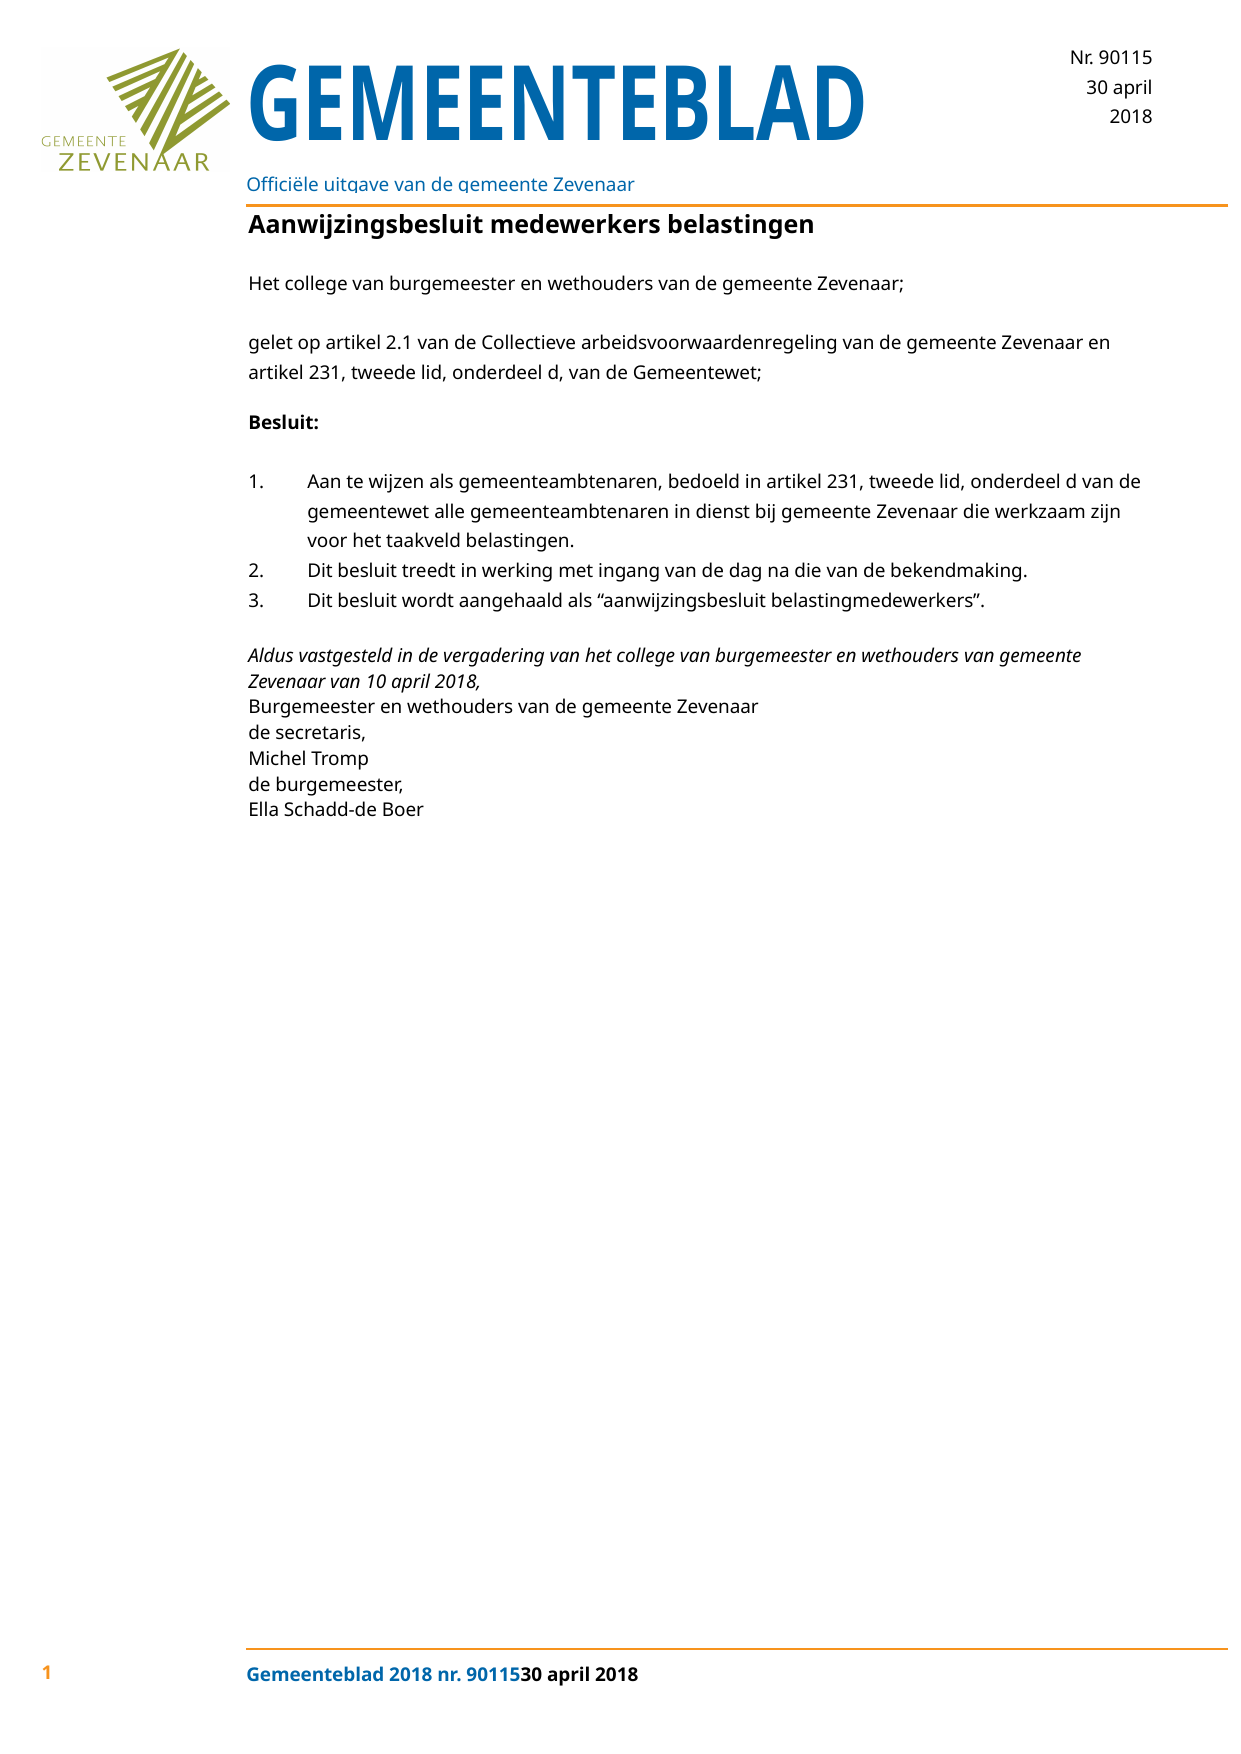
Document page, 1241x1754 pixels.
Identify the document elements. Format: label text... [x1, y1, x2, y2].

text Aanwijzingsbesluit medewerkers belastingen [248, 207, 1152, 241]
text Het college van burgemeester en wethouders van de gemeente Zevenaar; [248, 270, 1152, 296]
list Dit besluit treedt in werking met ingang van de dag na die van de bekendmaking. [248, 557, 1152, 583]
text Aldus vastgesteld in de vergadering van het college van burgemeester en wethouders van gemeente Zevenaar van 10 april 2018, [248, 642, 1152, 694]
list Dit besluit wordt aangehaald als “aanwijzingsbesluit belastingmedewerkers”. [248, 587, 1152, 613]
text de secretaris, [248, 719, 1152, 745]
text gelet op artikel 2.1 van de Collectieve arbeidsvoorwaardenregeling van de gemeente Zevenaar en artikel 231, tweede lid, onderdeel d, van de Gemeentewet; [248, 329, 1152, 385]
text Burgemeester en wethouders van de gemeente Zevenaar [248, 694, 1152, 719]
text Michel Tromp [248, 745, 1152, 771]
text de burgemeester, [248, 771, 1152, 797]
text Besluit: [248, 409, 1152, 435]
list Aan te wijzen als gemeenteambtenaren, bedoeld in artikel 231, tweede lid, onderdeel d van de gemeentewet alle gemeenteambtenaren in dienst bij gemeente Zevenaar die werkzaam zijn voor het taakveld belastingen. [248, 468, 1152, 553]
picture [41, 47, 231, 172]
text Ella Schadd-de Boer [248, 797, 1152, 822]
